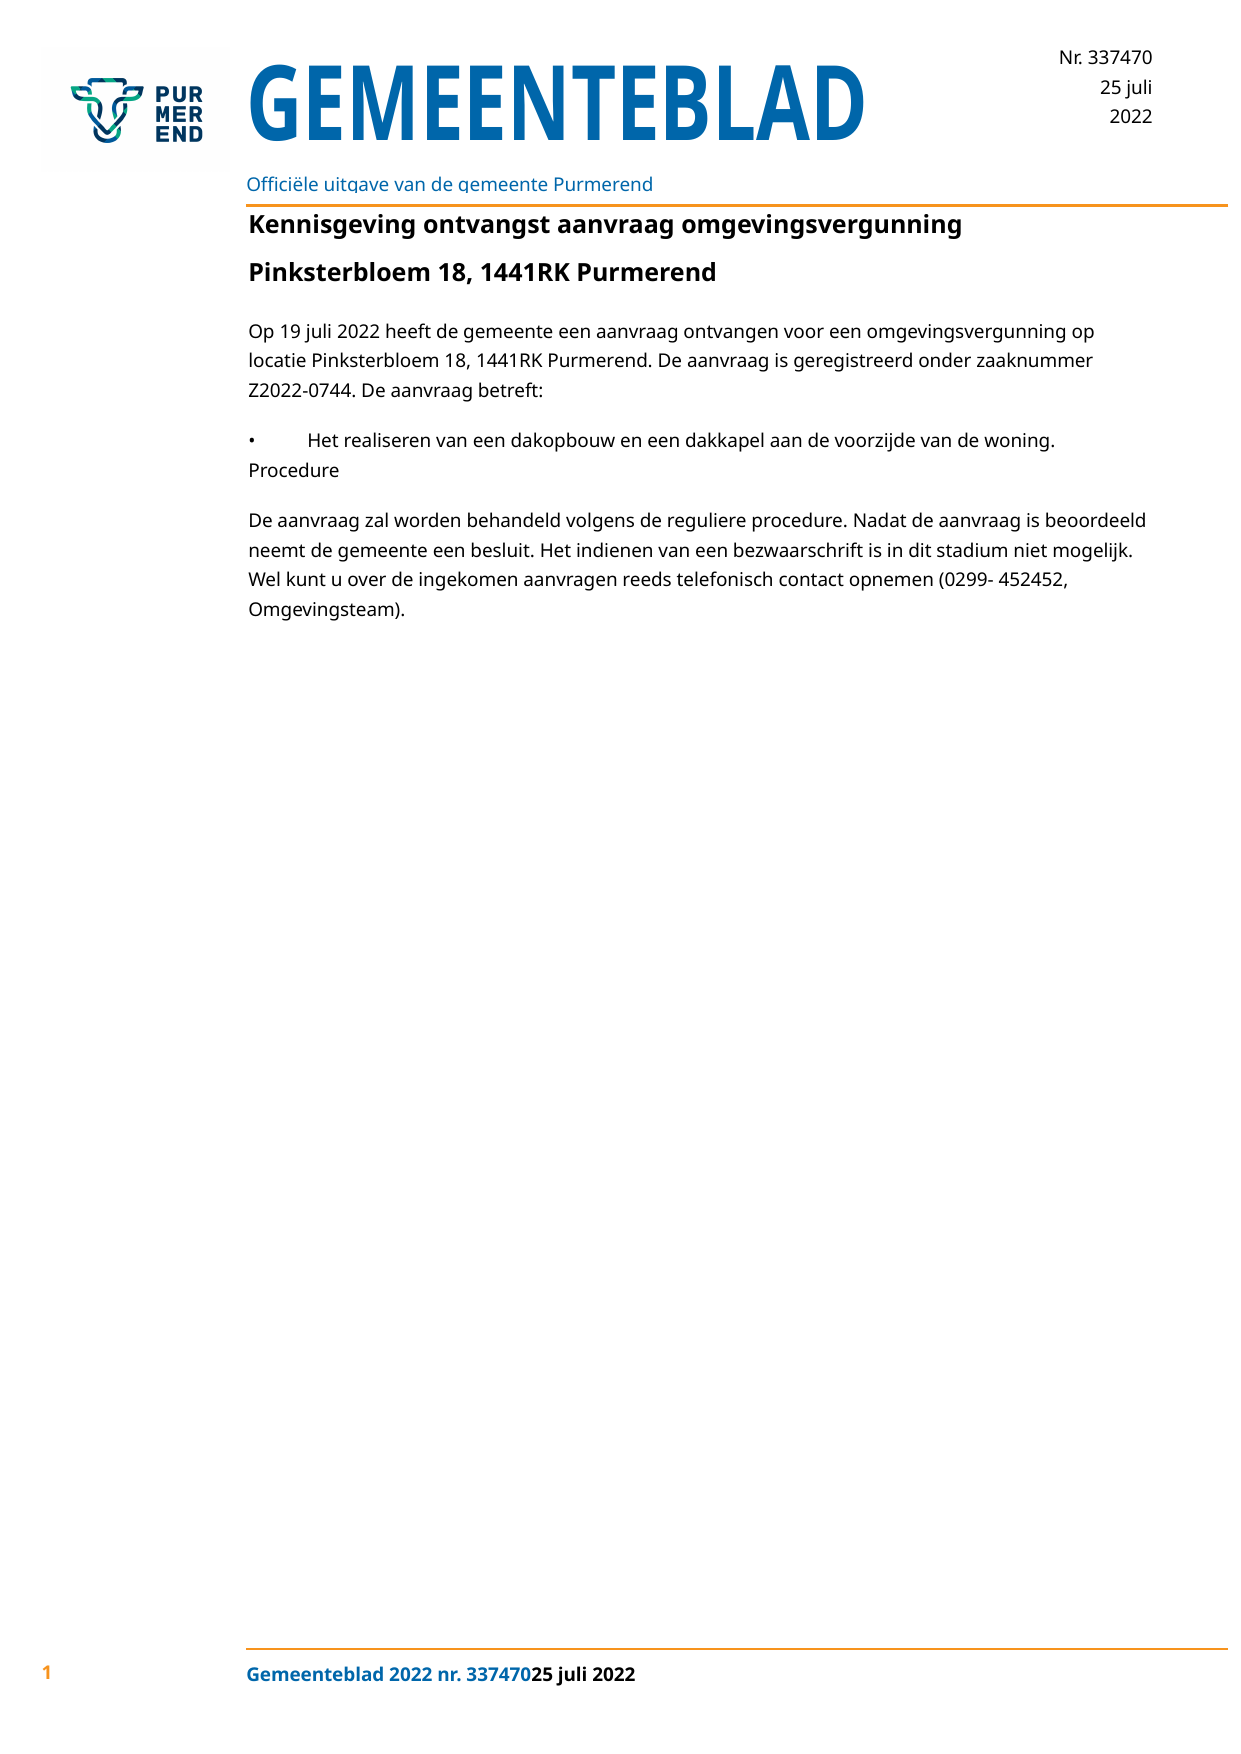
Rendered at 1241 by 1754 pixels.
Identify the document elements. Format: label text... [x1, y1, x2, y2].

text Kennisgeving ontvangst aanvraag omgevingsvergunning Pinksterbloem 18, 1441RK Purmerend [248, 207, 1152, 288]
text Procedure [248, 457, 1152, 483]
text Op 19 juli 2022 heeft de gemeente een aanvraag ontvangen voor een omgevingsvergunning op locatie Pinksterbloem 18, 1441RK Purmerend. De aanvraag is geregistreerd onder zaaknummer Z2022-0744. De aanvraag betreft: [248, 318, 1152, 403]
text De aanvraag zal worden behandeld volgens de reguliere procedure. Nadat de aanvraag is beoordeeld neemt de gemeente een besluit. Het indienen van een bezwaarschrift is in dit stadium niet mogelijk. Wel kunt u over de ingekomen aanvragen reeds telefonisch contact opnemen (0299- 452452, Omgevingsteam). [248, 507, 1152, 622]
picture [41, 47, 231, 172]
list Het realiseren van een dakopbouw en een dakkapel aan de voorzijde van de woning. [248, 427, 1152, 453]
